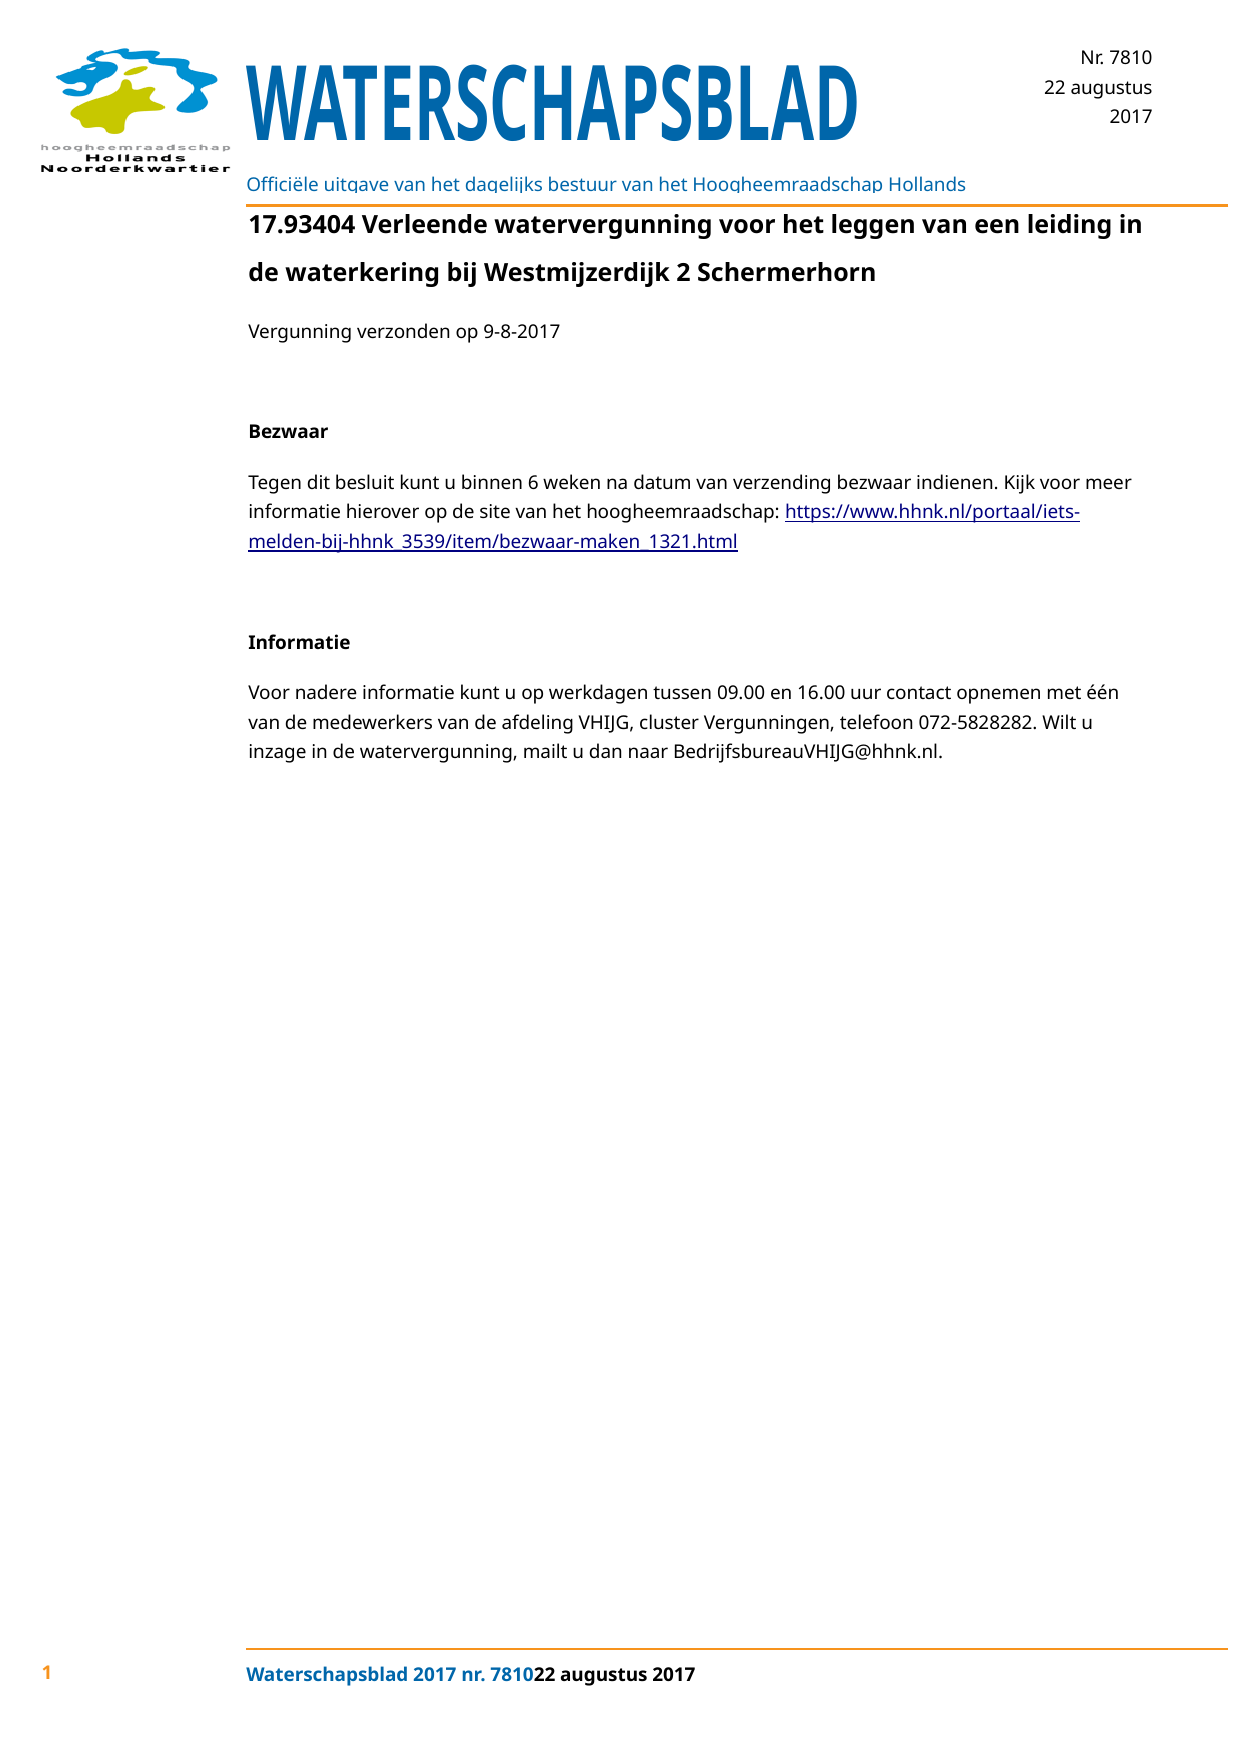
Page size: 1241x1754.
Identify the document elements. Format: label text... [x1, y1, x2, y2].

picture [41, 47, 231, 172]
text Tegen dit besluit kunt u binnen 6 weken na datum van verzending bezwaar indienen. Kijk voor meer informatie hierover op de site van het hoogheemraadschap: https://www.hhnk.nl/portaal/iets-melden-bij-hhnk_3539/item/bezwaar-maken_1321.html [248, 469, 1152, 554]
text Bezwaar [248, 419, 1152, 444]
text 17.93404 Verleende watervergunning voor het leggen van een leiding in de waterkering bij Westmijzerdijk 2 Schermerhorn [248, 207, 1152, 288]
text Informatie [248, 629, 1152, 655]
text Voor nadere informatie kunt u op werkdagen tussen 09.00 en 16.00 uur contact opnemen met één van de medewerkers van de afdeling VHIJG, cluster Vergunningen, telefoon 072-5828282. Wilt u inzage in de watervergunning, mailt u dan naar BedrijfsbureauVHIJG@hhnk.nl. [248, 679, 1152, 764]
text Vergunning verzonden op 9-8-2017 [248, 318, 1152, 344]
